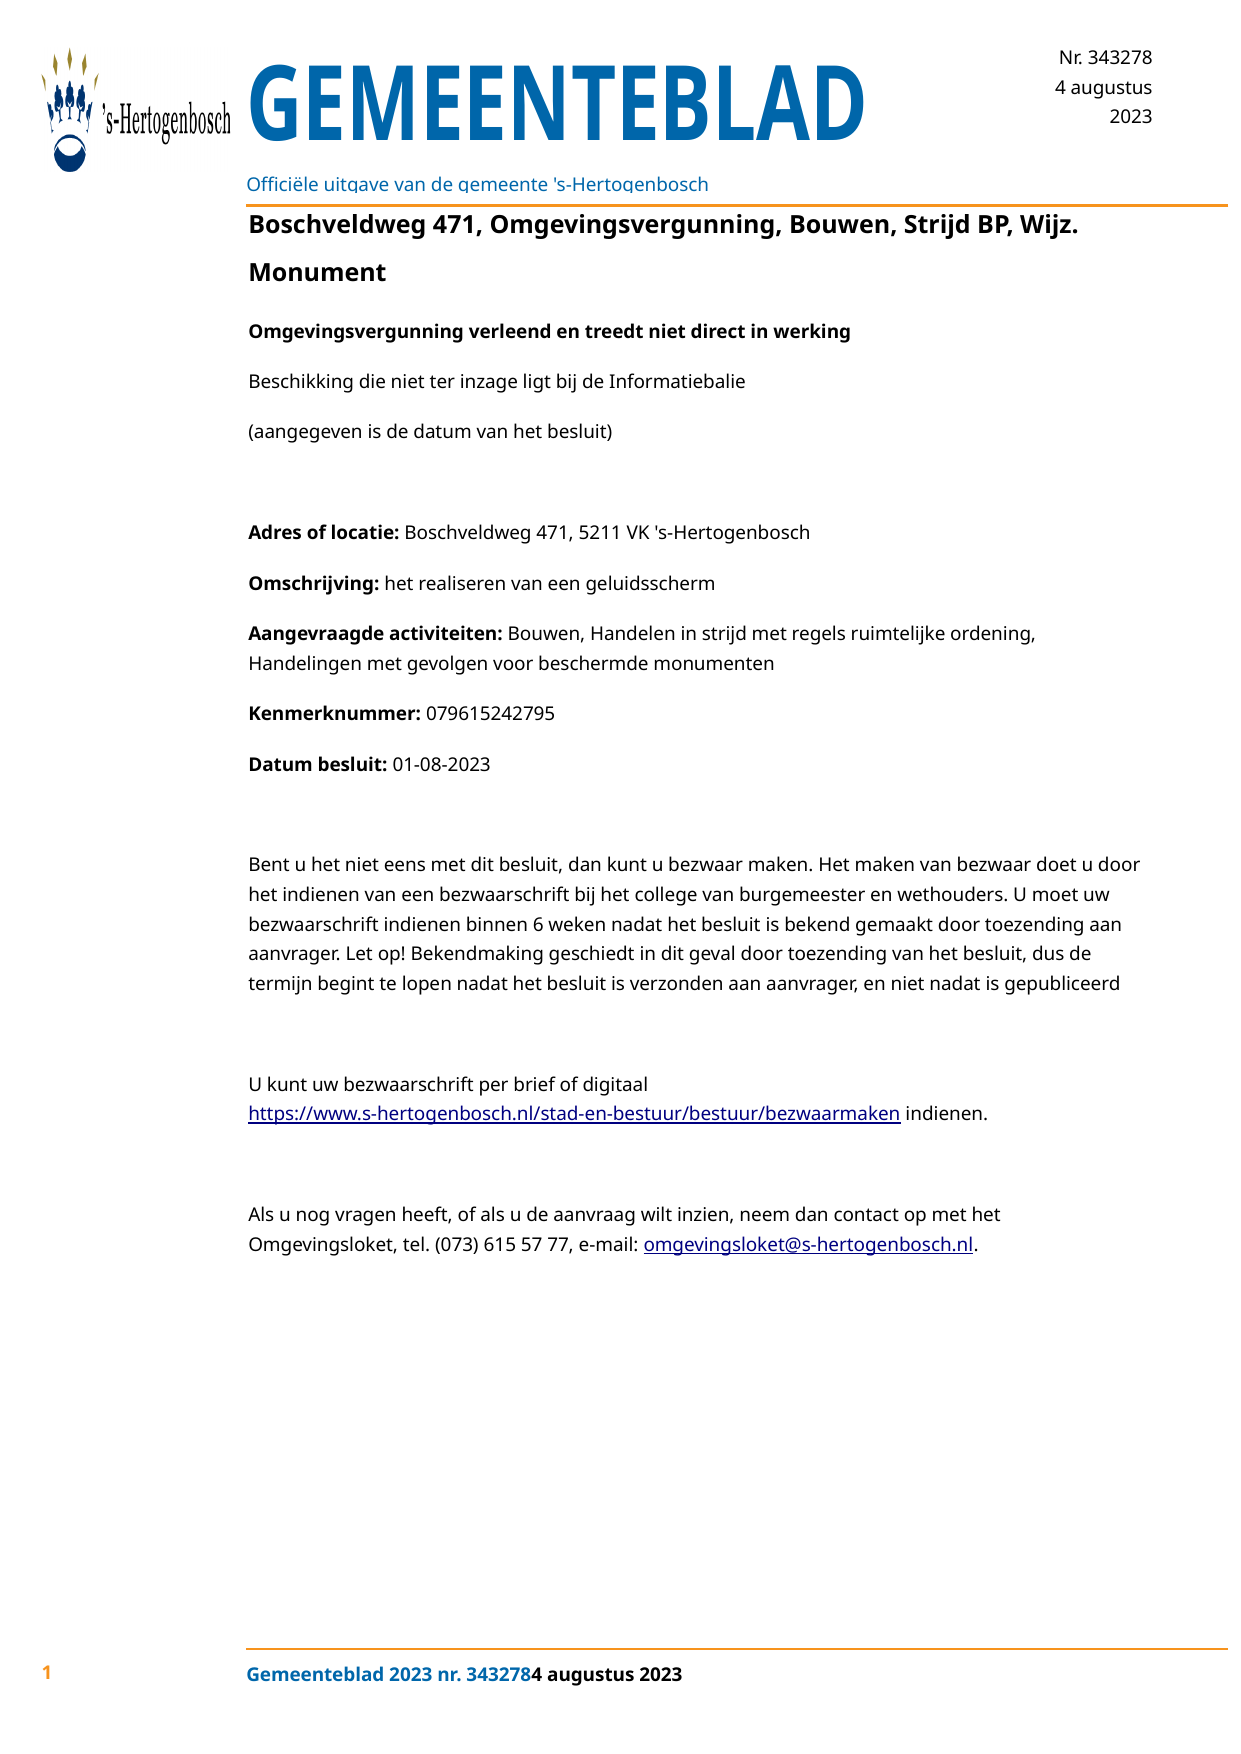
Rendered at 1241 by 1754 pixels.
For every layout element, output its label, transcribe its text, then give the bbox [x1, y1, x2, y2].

text Aangevraagde activiteiten: Bouwen, Handelen in strijd met regels ruimtelijke ordening, Handelingen met gevolgen voor beschermde monumenten [248, 620, 1152, 676]
text Boschveldweg 471, Omgevingsvergunning, Bouwen, Strijd BP, Wijz. Monument [248, 207, 1152, 288]
text Beschikking die niet ter inzage ligt bij de Informatiebalie [248, 368, 1152, 394]
text U kunt uw bezwaarschrift per brief of digitaal https://www.s-hertogenbosch.nl/stad-en-bestuur/bestuur/bezwaarmaken indienen. [248, 1071, 1152, 1126]
text Bent u het niet eens met dit besluit, dan kunt u bezwaar maken. Het maken van bezwaar doet u door het indienen van een bezwaarschrift bij het college van burgemeester en wethouders. U moet uw bezwaarschrift indienen binnen 6 weken nadat het besluit is bekend gemaakt door toezending aan aanvrager. Let op! Bekendmaking geschiedt in dit geval door toezending van het besluit, dus de termijn begint te lopen nadat het besluit is verzonden aan aanvrager, en niet nadat is gepubliceerd [248, 852, 1152, 996]
text Als u nog vragen heeft, of als u de aanvraag wilt inzien, neem dan contact op met het Omgevingsloket, tel. (073) 615 57 77, e-mail: omgevingsloket@s-hertogenbosch.nl. [248, 1201, 1152, 1257]
text Omschrijving: het realiseren van een geluidsscherm [248, 570, 1152, 596]
text Adres of locatie: Boschveldweg 471, 5211 VK 's-Hertogenbosch [248, 519, 1152, 545]
text Kenmerknummer: 079615242795 [248, 700, 1152, 726]
text Omgevingsvergunning verleend en treedt niet direct in werking [248, 318, 1152, 344]
picture [41, 47, 231, 172]
text Datum besluit: 01-08-2023 [248, 751, 1152, 777]
text (aangegeven is de datum van het besluit) [248, 419, 1152, 444]
